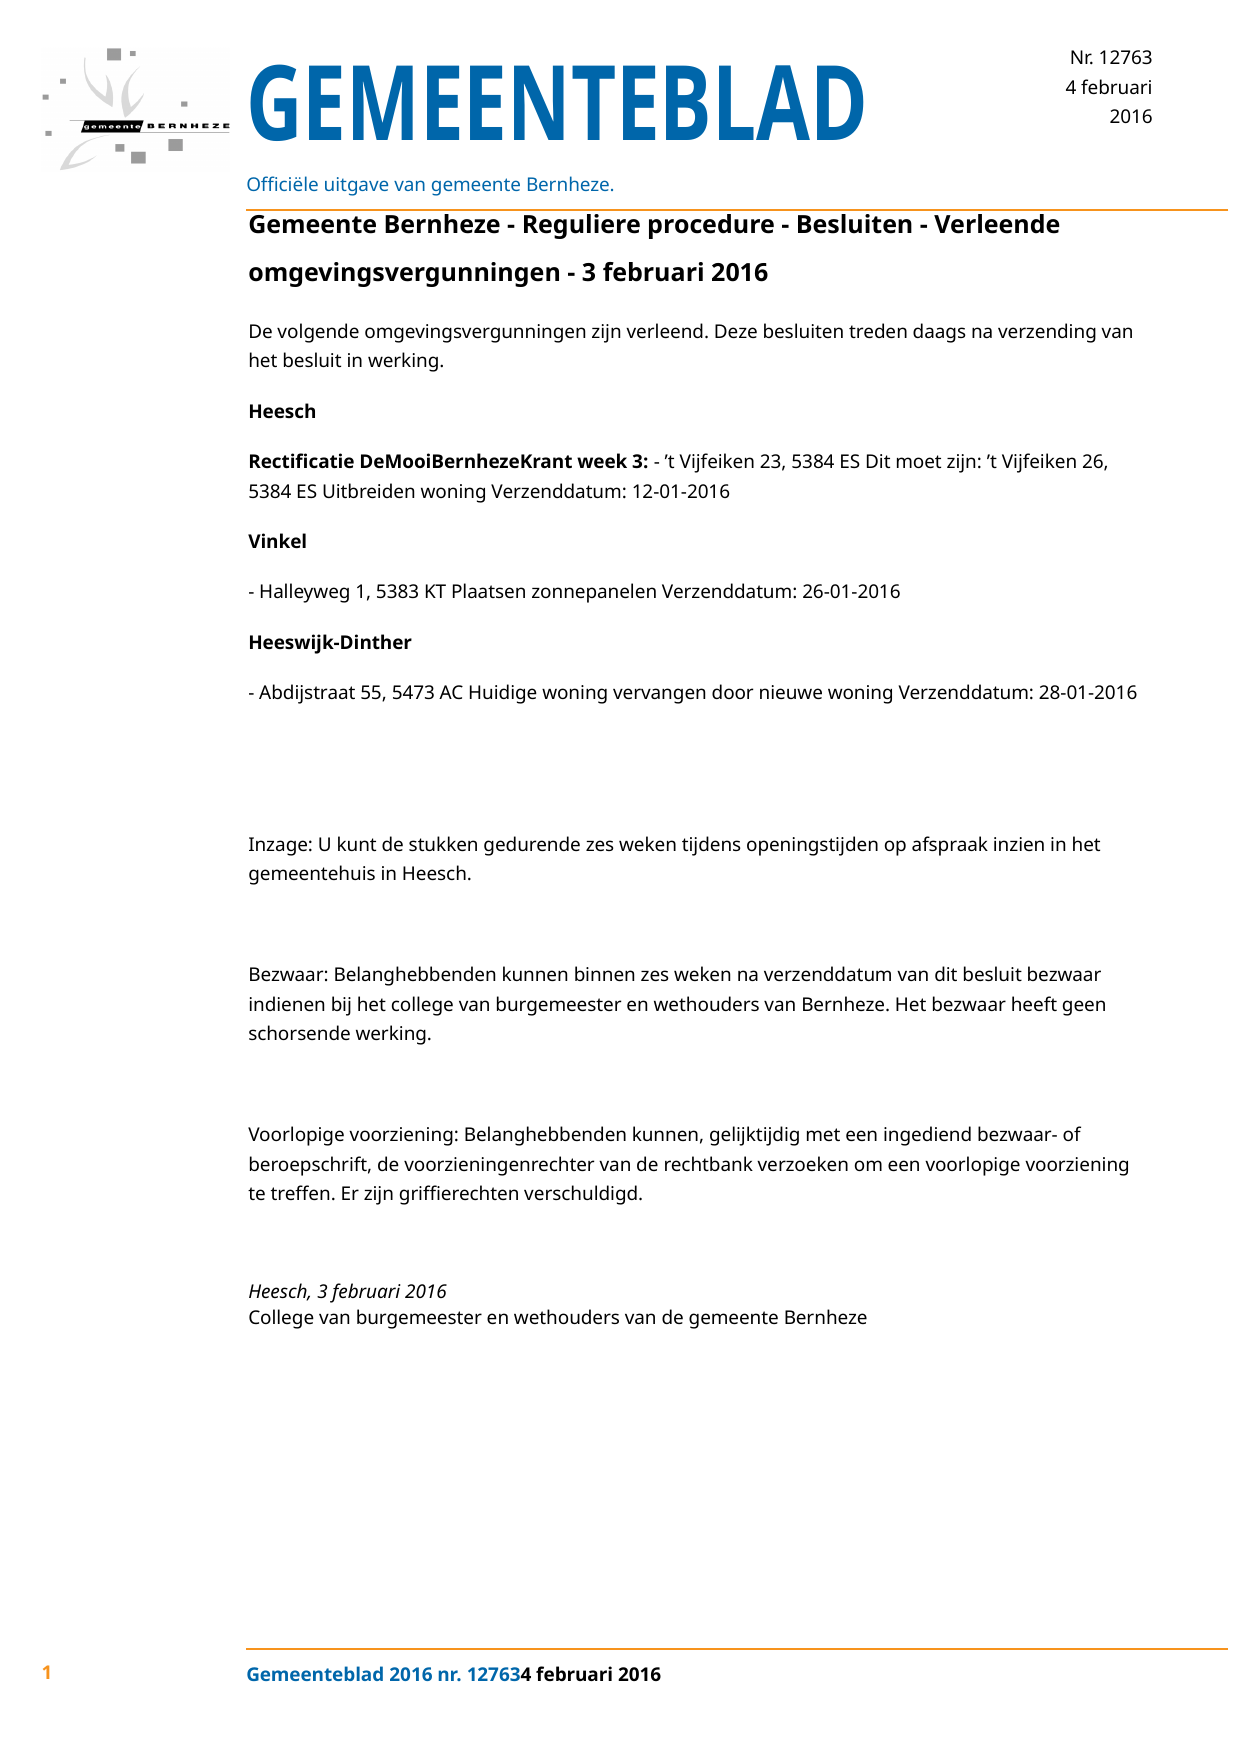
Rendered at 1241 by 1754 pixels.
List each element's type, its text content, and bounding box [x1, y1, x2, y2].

text - Abdijstraat 55, 5473 AC Huidige woning vervangen door nieuwe woning Verzenddatum: 28-01-2016 [248, 679, 1152, 705]
text Bezwaar: Belanghebbenden kunnen binnen zes weken na verzenddatum van dit besluit bezwaar indienen bij het college van burgemeester en wethouders van Bernheze. Het bezwaar heeft geen schorsende werking. [248, 961, 1152, 1046]
text Inzage: U kunt de stukken gedurende zes weken tijdens openingstijden op afspraak inzien in het gemeentehuis in Heesch. [248, 831, 1152, 886]
text Vinkel [248, 528, 1152, 554]
text Heeswijk-Dinther [248, 629, 1152, 655]
text Gemeente Bernheze - Reguliere procedure - Besluiten - Verleende omgevingsvergunningen - 3 februari 2016 [248, 211, 1152, 288]
text De volgende omgevingsvergunningen zijn verleend. Deze besluiten treden daags na verzending van het besluit in werking. [248, 318, 1152, 373]
text Heesch [248, 398, 1152, 424]
text - Halleyweg 1, 5383 KT Plaatsen zonnepanelen Verzenddatum: 26-01-2016 [248, 579, 1152, 604]
text Rectificatie DeMooiBernhezeKrant week 3: - ’t Vijfeiken 23, 5384 ES Dit moet zijn: ’t Vijfeiken 26, 5384 ES Uitbreiden woning Verzenddatum: 12-01-2016 [248, 448, 1152, 504]
text Voorlopige voorziening: Belanghebbenden kunnen, gelijktijdig met een ingediend bezwaar- of beroepschrift, de voorzieningenrechter van de rechtbank verzoeken om een voorlopige voorziening te treffen. Er zijn griffierechten verschuldigd. [248, 1121, 1152, 1206]
picture [41, 47, 231, 172]
text College van burgemeester en wethouders van de gemeente Bernheze [248, 1304, 1152, 1330]
text Heesch, 3 februari 2016 [248, 1279, 1152, 1304]
